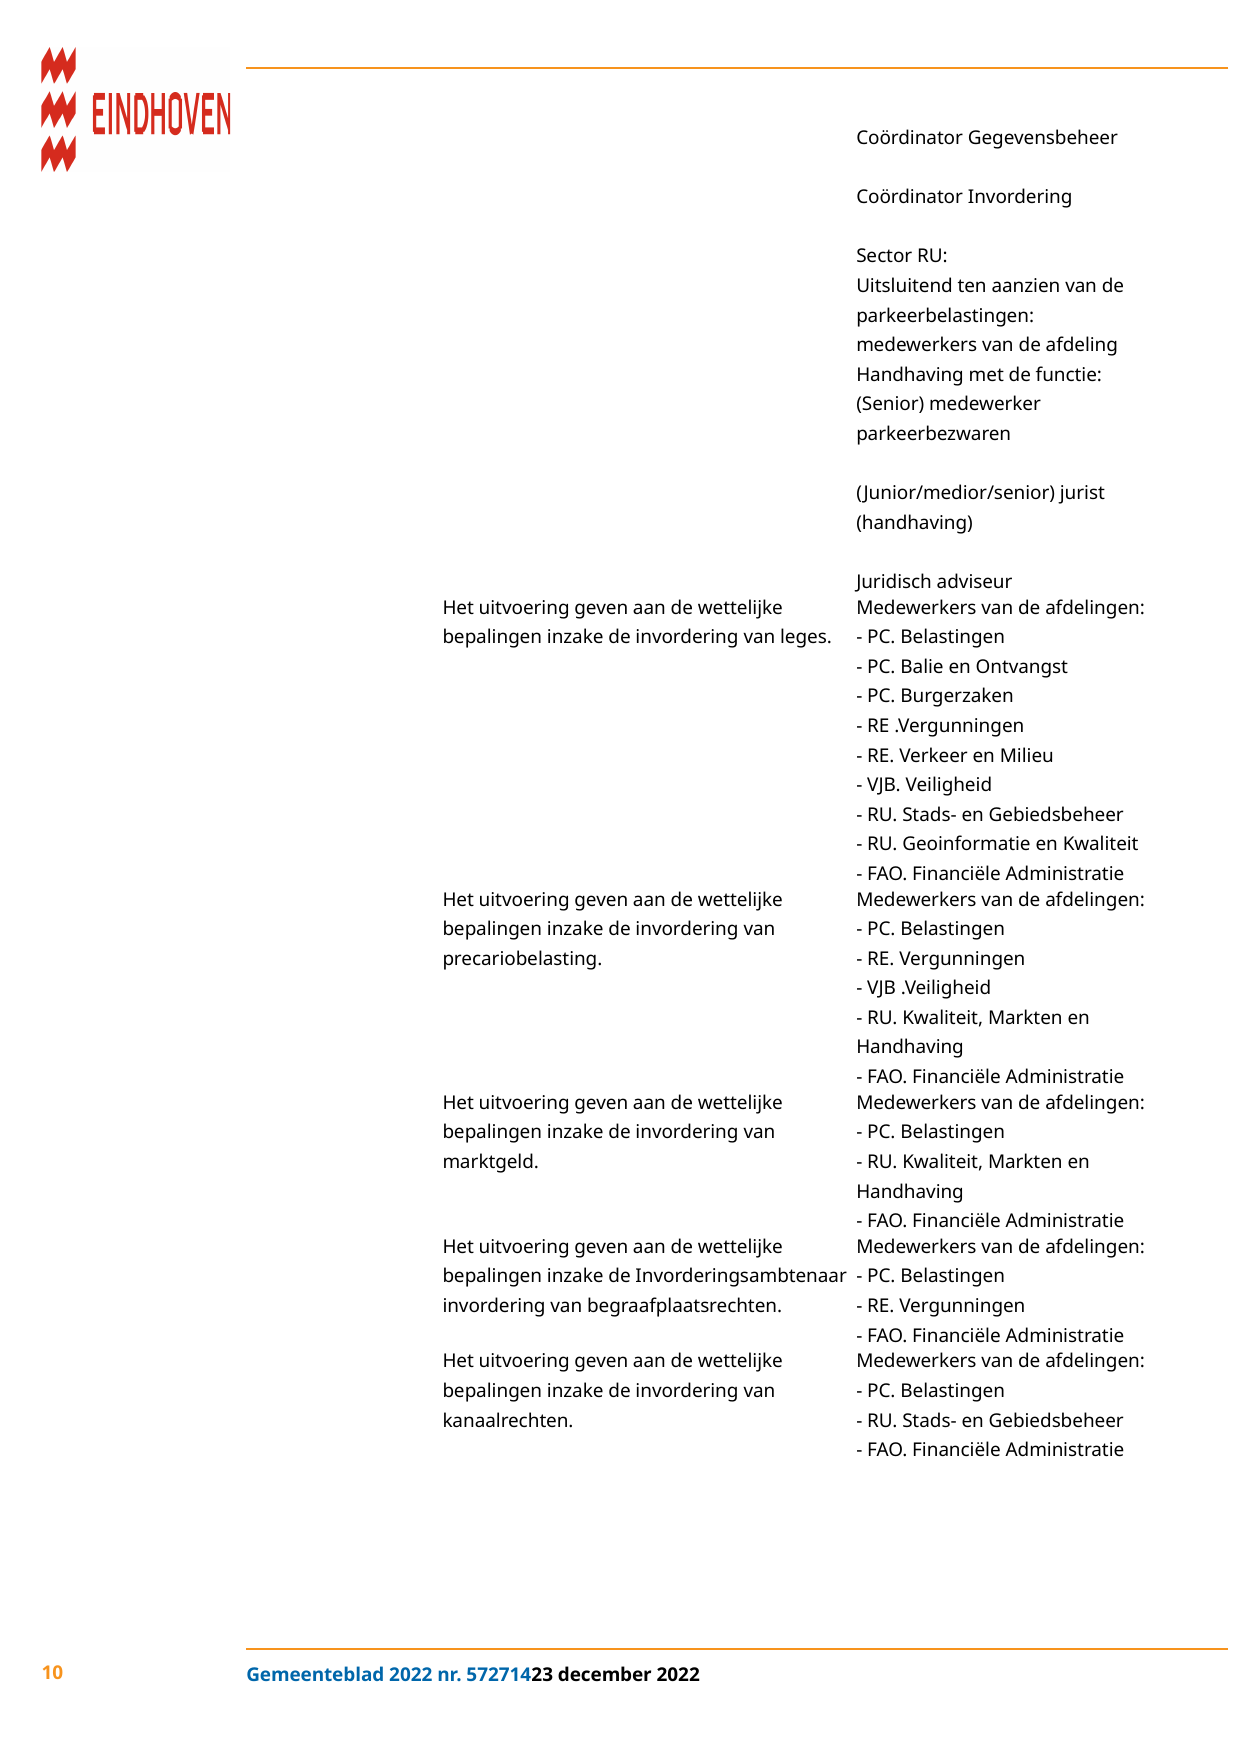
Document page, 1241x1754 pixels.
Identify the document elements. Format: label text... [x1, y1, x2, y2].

table_cell Medewerkers van de afdelingen: - PC. Belastingen - PC. Balie en Ontvangst - PC. Burgerzaken - RE .Vergunningen - RE. Verkeer en Milieu - VJB. Veiligheid - RU. Stads- en Gebiedsbeheer - RU. Geoinformatie en Kwaliteit - FAO. Financiële Administratie [856, 594, 1152, 886]
table_cell [248, 1348, 442, 1462]
table_cell Medewerkers van de afdelingen: - PC. Belastingen - RU. Kwaliteit, Markten en Handhaving - FAO. Financiële Administratie [856, 1089, 1152, 1233]
picture [41, 47, 231, 172]
table_cell Coördinator Gegevensbeheer Coördinator Invordering Sector RU: Uitsluitend ten aanzien van de parkeerbelastingen: medewerkers van de afdeling Handhaving met de functie: (Senior) medewerker parkeerbezwaren (Junior/medior/senior) jurist (handhaving) Juridisch adviseur [856, 95, 1152, 594]
table_cell Medewerkers van de afdelingen: - PC. Belastingen - RE. Vergunningen - VJB .Veiligheid - RU. Kwaliteit, Markten en Handhaving - FAO. Financiële Administratie [856, 886, 1152, 1089]
table_cell [248, 95, 442, 594]
table_cell Het uitvoering geven aan de wettelijke bepalingen inzake de invordering van marktgeld. [442, 1089, 856, 1233]
table_cell [442, 95, 856, 594]
table_cell Het uitvoering geven aan de wettelijke bepalingen inzake de invordering van leges. [442, 594, 856, 886]
table_cell Medewerkers van de afdelingen: - PC. Belastingen - RE. Vergunningen - FAO. Financiële Administratie [856, 1233, 1152, 1348]
table_cell Het uitvoering geven aan de wettelijke bepalingen inzake de Invorderingsambtenaar invordering van begraafplaatsrechten. [442, 1233, 856, 1348]
table_cell Het uitvoering geven aan de wettelijke bepalingen inzake de invordering van precariobelasting. [442, 886, 856, 1089]
table_cell Het uitvoering geven aan de wettelijke bepalingen inzake de invordering van kanaalrechten. [442, 1348, 856, 1462]
table_cell Medewerkers van de afdelingen: - PC. Belastingen - RU. Stads- en Gebiedsbeheer - FAO. Financiële Administratie [856, 1348, 1152, 1462]
table_cell [248, 1233, 442, 1348]
table_cell [248, 594, 442, 886]
table_cell [248, 1089, 442, 1233]
table_cell [248, 886, 442, 1089]
